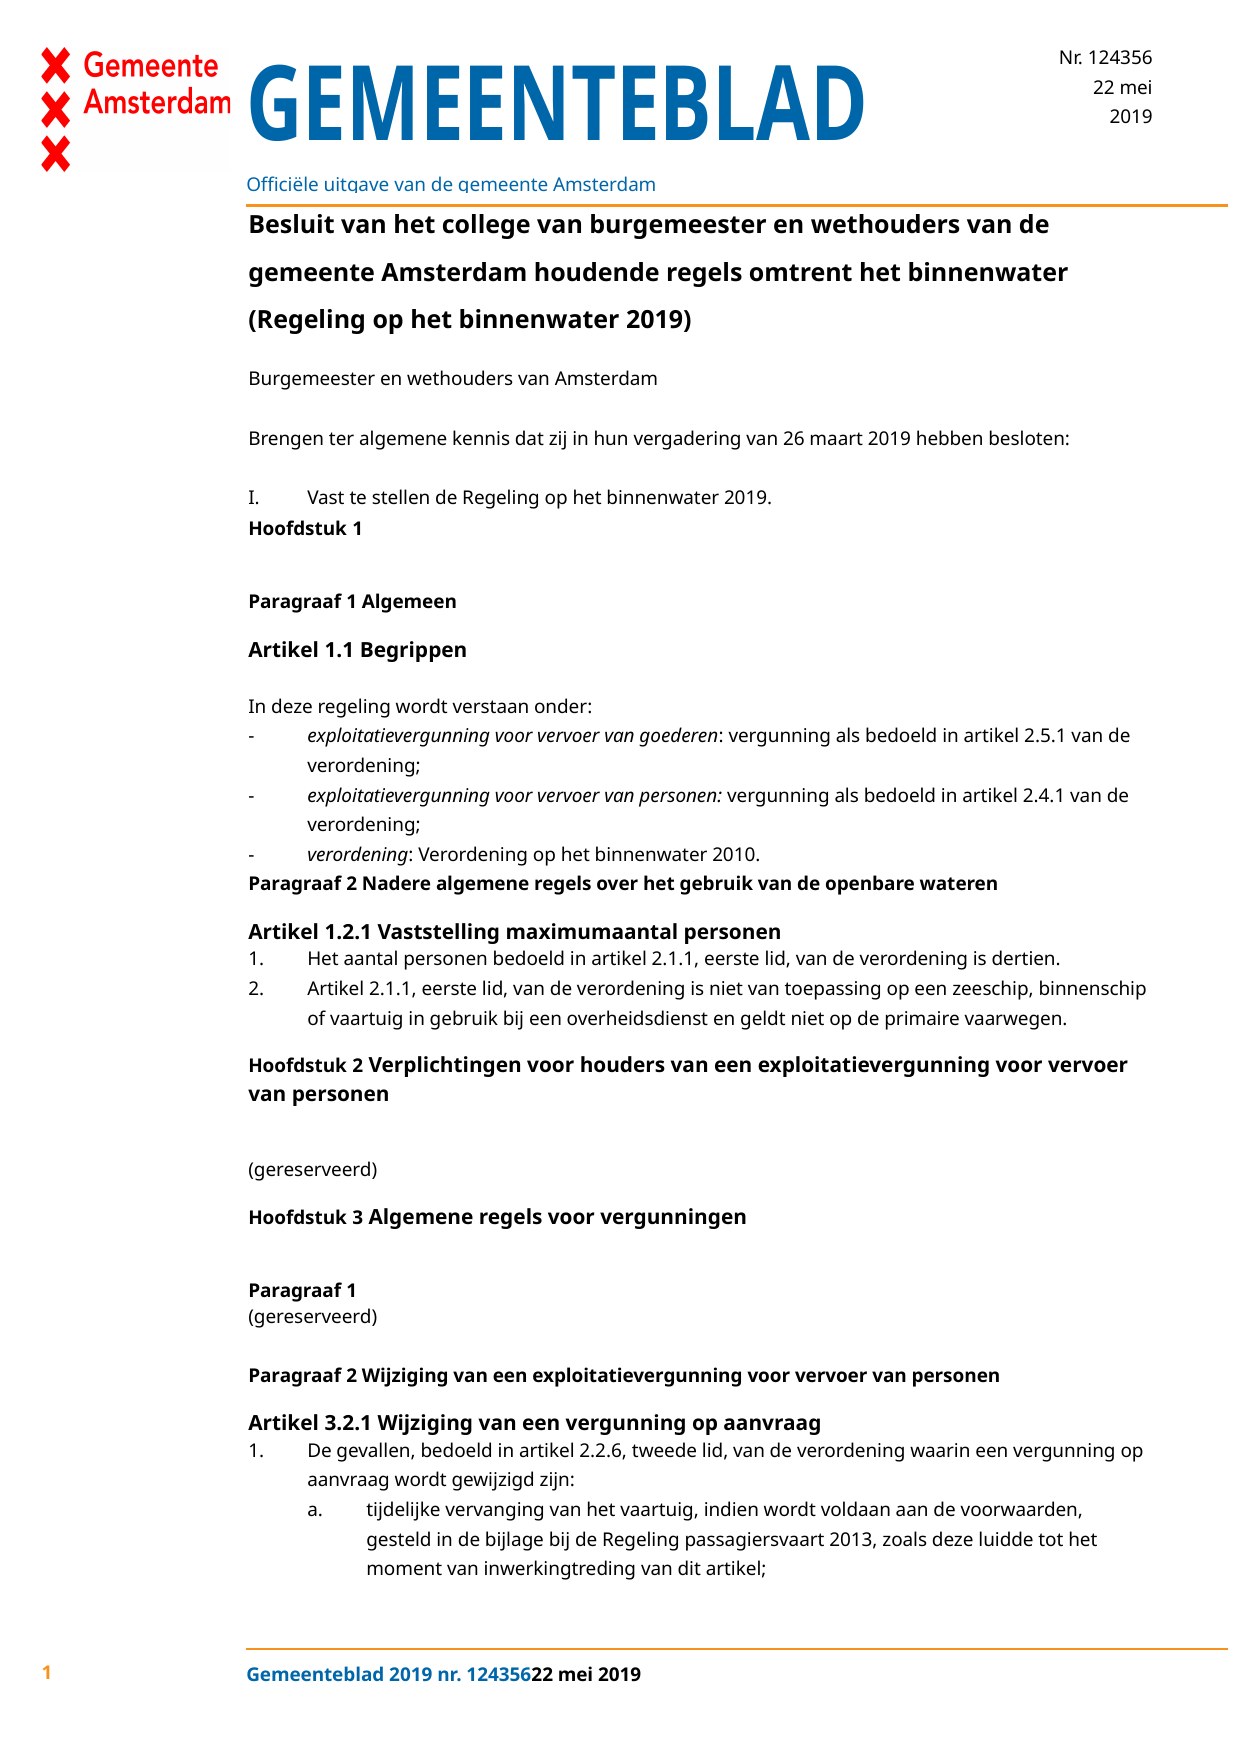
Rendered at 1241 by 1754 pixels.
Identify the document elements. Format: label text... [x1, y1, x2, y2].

text Artikel 1.1 Begrippen [248, 635, 1152, 663]
list De gevallen, bedoeld in artikel 2.2.6, tweede lid, van de verordening waarin een vergunning op aanvraag wordt gewijzigd zijn: [248, 1437, 1152, 1492]
list Vast te stellen de Regeling op het binnenwater 2019. [248, 484, 1152, 509]
text Brengen ter algemene kennis dat zij in hun vergadering van 26 maart 2019 hebben besloten: [248, 425, 1152, 450]
list Het aantal personen bedoeld in artikel 2.1.1, eerste lid, van de verordening is dertien. [248, 946, 1152, 971]
text Hoofdstuk 1 [248, 513, 1152, 542]
text Paragraaf 1 [248, 1277, 1152, 1303]
text Burgemeester en wethouders van Amsterdam [248, 366, 1152, 391]
text Paragraaf 2 Nadere algemene regels over het gebruik van de openbare wateren [248, 871, 1152, 896]
text Artikel 1.2.1 Vaststelling maximumaantal personen [248, 917, 1152, 946]
list exploitatievergunning voor vervoer van personen: vergunning als bedoeld in artikel 2.4.1 van de verordening; [248, 782, 1152, 837]
text Artikel 3.2.1 Wijziging van een vergunning op aanvraag [248, 1408, 1152, 1437]
list verordening: Verordening op het binnenwater 2010. [248, 841, 1152, 867]
text In deze regeling wordt verstaan onder: [248, 693, 1152, 719]
picture [41, 47, 231, 172]
text (gereserveerd) [248, 1156, 1152, 1182]
text Hoofdstuk 3 Algemene regels voor vergunningen [248, 1202, 1152, 1231]
text Hoofdstuk 2 Verplichtingen voor houders van een exploitatievergunning voor vervoer van personen [248, 1050, 1152, 1107]
text (gereserveerd) [248, 1303, 1152, 1328]
list tijdelijke vervanging van het vaartuig, indien wordt voldaan aan de voorwaarden, gesteld in de bijlage bij de Regeling passagiersvaart 2013, zoals deze luidde tot het moment van inwerkingtreding van dit artikel; [307, 1496, 1152, 1581]
text Besluit van het college van burgemeester en wethouders van de gemeente Amsterdam houdende regels omtrent het binnenwater (Regeling op het binnenwater 2019) [248, 207, 1152, 336]
text Paragraaf 2 Wijziging van een exploitatievergunning voor vervoer van personen [248, 1362, 1152, 1388]
list exploitatievergunning voor vervoer van goederen: vergunning als bedoeld in artikel 2.5.1 van de verordening; [248, 723, 1152, 778]
list Artikel 2.1.1, eerste lid, van de verordening is niet van toepassing op een zeeschip, binnenschip of vaartuig in gebruik bij een overheidsdienst en geldt niet op de primaire vaarwegen. [248, 975, 1152, 1030]
text Paragraaf 1 Algemeen [248, 588, 1152, 614]
